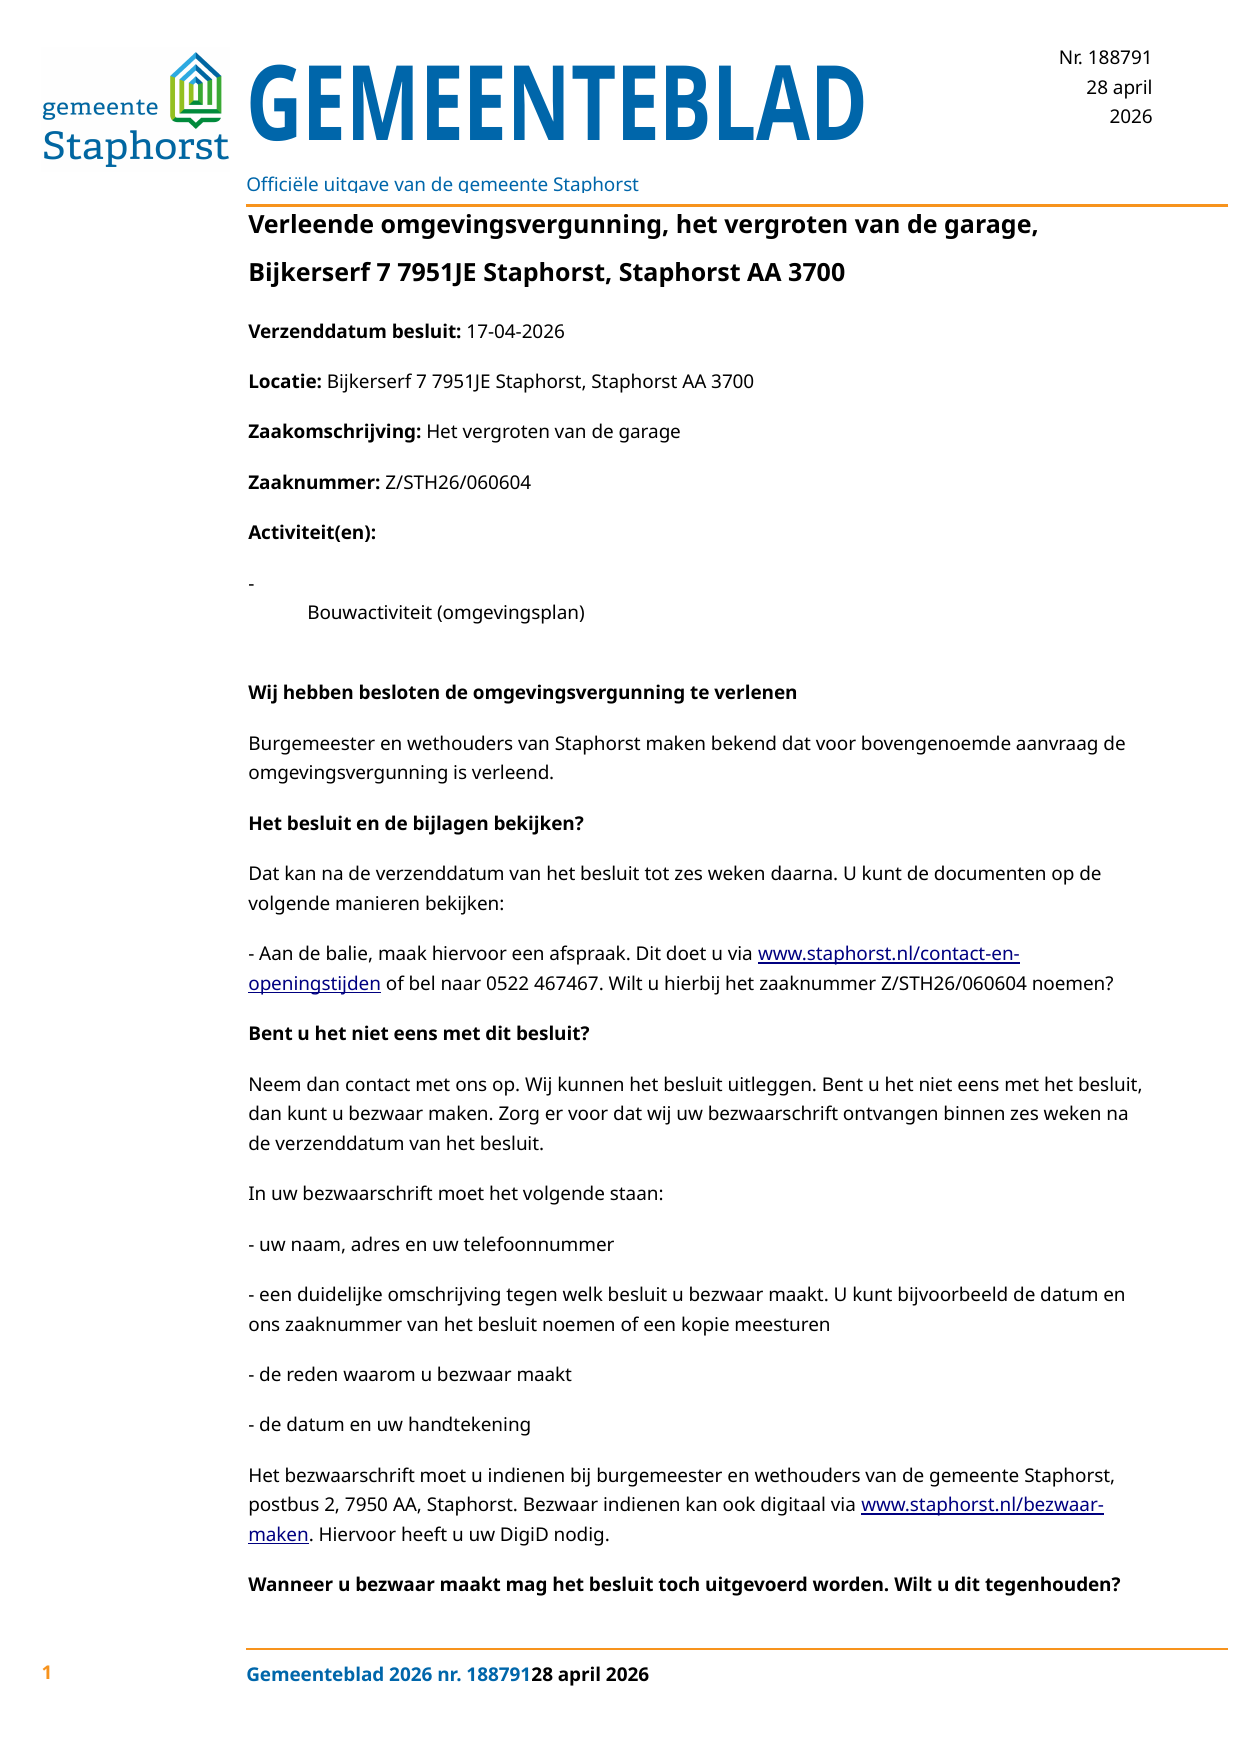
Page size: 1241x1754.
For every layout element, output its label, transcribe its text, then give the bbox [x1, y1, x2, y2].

text Dat kan na de verzenddatum van het besluit tot zes weken daarna. U kunt de documenten op de volgende manieren bekijken: [248, 860, 1152, 916]
text Wanneer u bezwaar maakt mag het besluit toch uitgevoerd worden. Wilt u dit tegenhouden? [248, 1572, 1152, 1597]
list Bouwactiviteit (omgevingsplan) [248, 599, 1152, 625]
text Wij hebben besloten de omgevingsvergunning te verlenen [248, 679, 1152, 705]
picture [41, 47, 231, 172]
text Burgemeester en wethouders van Staphorst maken bekend dat voor bovengenoemde aanvraag de omgevingsvergunning is verleend. [248, 730, 1152, 785]
text Het besluit en de bijlagen bekijken? [248, 810, 1152, 836]
text Zaakomschrijving: Het vergroten van de garage [248, 419, 1152, 444]
text - de reden waarom u bezwaar maakt [248, 1361, 1152, 1387]
text Neem dan contact met ons op. Wij kunnen het besluit uitleggen. Bent u het niet eens met het besluit, dan kunt u bezwaar maken. Zorg er voor dat wij uw bezwaarschrift ontvangen binnen zes weken na de verzenddatum van het besluit. [248, 1071, 1152, 1156]
text Zaaknummer: Z/STH26/060604 [248, 469, 1152, 495]
text - uw naam, adres en uw telefoonnummer [248, 1231, 1152, 1257]
text - Aan de balie, maak hiervoor een afspraak. Dit doet u via www.staphorst.nl/contact-en-openingstijden of bel naar 0522 467467. Wilt u hierbij het zaaknummer Z/STH26/060604 noemen? [248, 940, 1152, 996]
text - een duidelijke omschrijving tegen welk besluit u bezwaar maakt. U kunt bijvoorbeeld de datum en ons zaaknummer van het besluit noemen of een kopie meesturen [248, 1281, 1152, 1337]
text Het bezwaarschrift moet u indienen bij burgemeester en wethouders van de gemeente Staphorst, postbus 2, 7950 AA, Staphorst. Bezwaar indienen kan ook digitaal via www.staphorst.nl/bezwaar-maken. Hiervoor heeft u uw DigiD nodig. [248, 1462, 1152, 1547]
text - de datum en uw handtekening [248, 1412, 1152, 1437]
text Bent u het niet eens met dit besluit? [248, 1020, 1152, 1046]
text Verzenddatum besluit: 17-04-2026 [248, 318, 1152, 344]
text Activiteit(en): [248, 519, 1152, 545]
text In uw bezwaarschrift moet het volgende staan: [248, 1180, 1152, 1206]
text Locatie: Bijkerserf 7 7951JE Staphorst, Staphorst AA 3700 [248, 368, 1152, 394]
text Verleende omgevingsvergunning, het vergroten van de garage, Bijkerserf 7 7951JE Staphorst, Staphorst AA 3700 [248, 207, 1152, 288]
